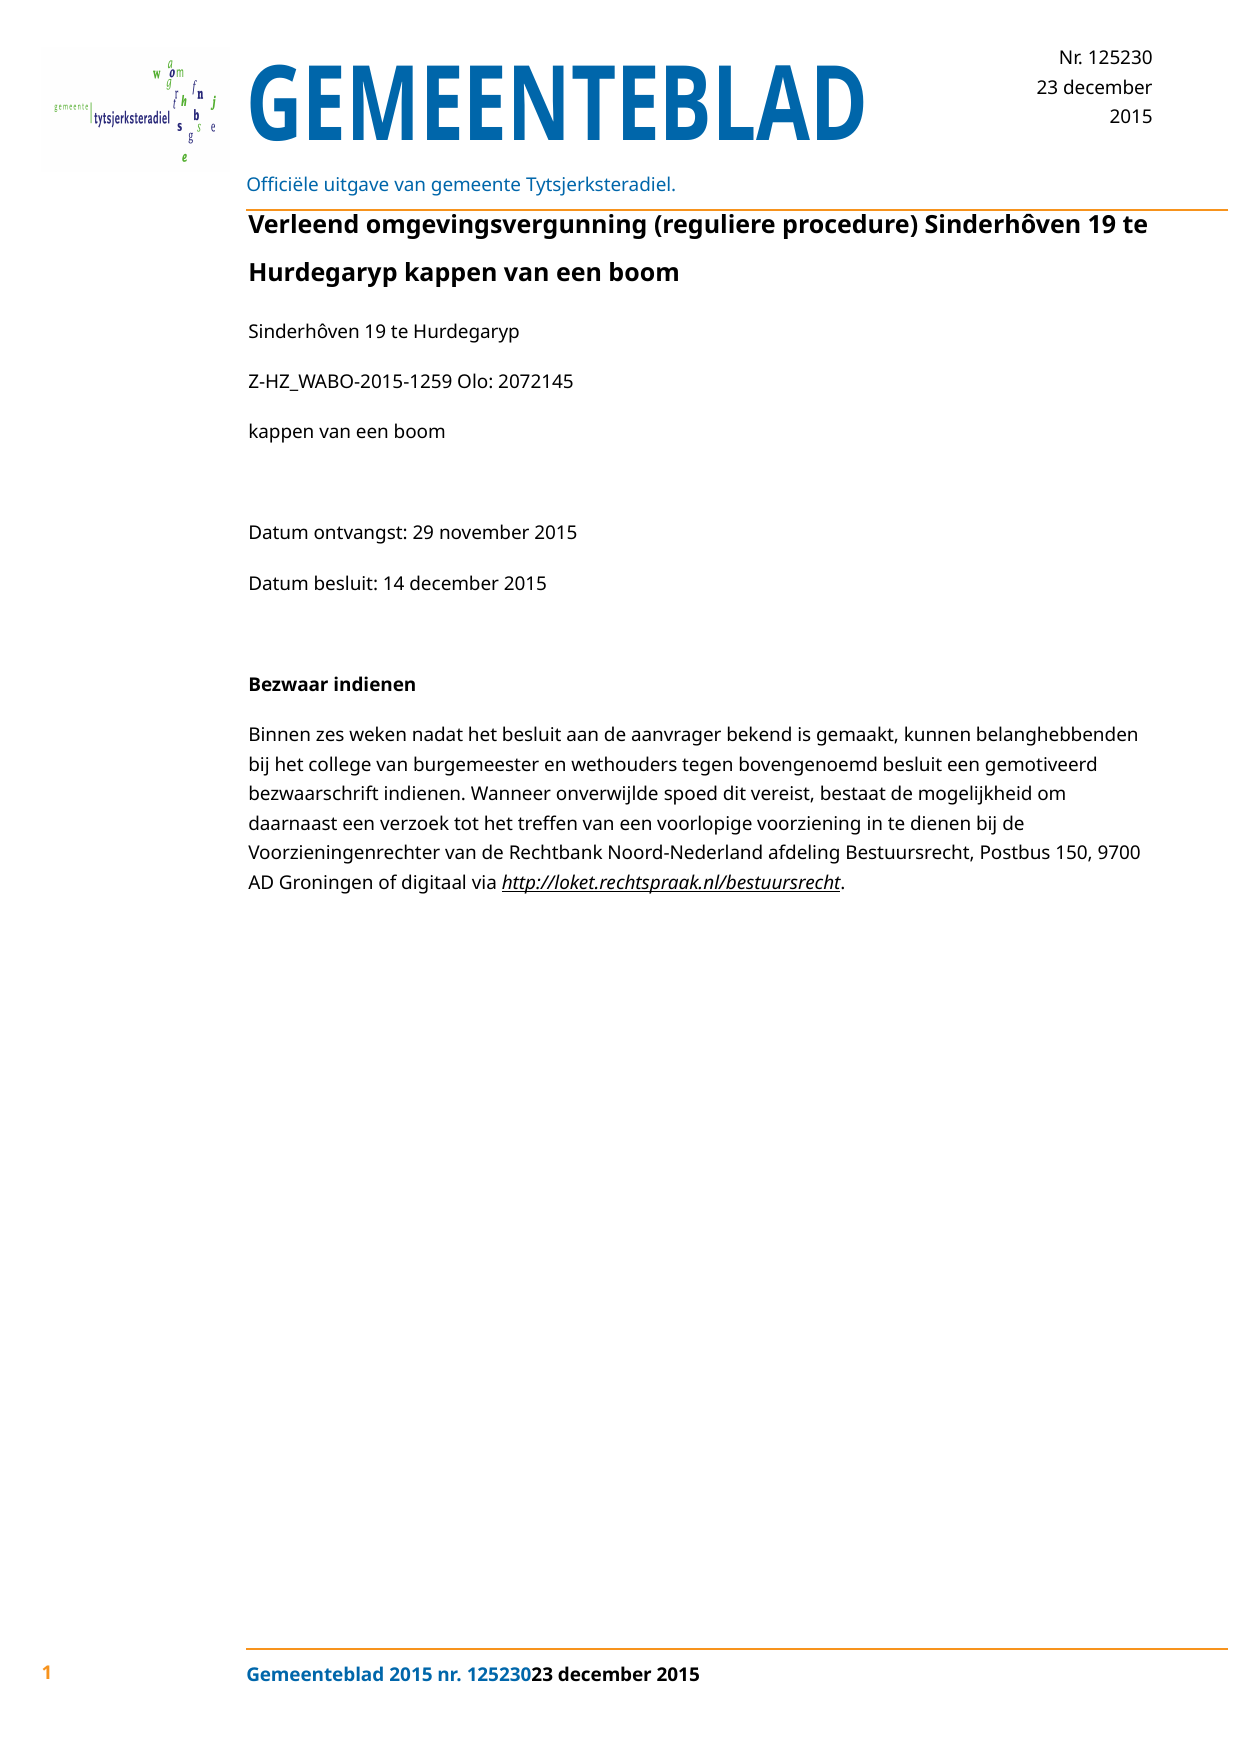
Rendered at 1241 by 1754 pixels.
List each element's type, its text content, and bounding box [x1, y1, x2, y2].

text Verleend omgevingsvergunning (reguliere procedure) Sinderhôven 19 te Hurdegaryp kappen van een boom [248, 211, 1152, 288]
picture [41, 47, 231, 172]
text Bezwaar indienen [248, 671, 1152, 697]
text kappen van een boom [248, 419, 1152, 444]
text Binnen zes weken nadat het besluit aan de aanvrager bekend is gemaakt, kunnen belanghebbenden bij het college van burgemeester en wethouders tegen bovengenoemd besluit een gemotiveerd bezwaarschrift indienen. Wanneer onverwijlde spoed dit vereist, bestaat de mogelijkheid om daarnaast een verzoek tot het treffen van een voorlopige voorziening in te dienen bij de Voorzieningenrechter van de Rechtbank Noord-Nederland afdeling Bestuursrecht, Postbus 150, 9700 AD Groningen of digitaal via http://loket.rechtspraak.nl/bestuursrecht. [248, 721, 1152, 895]
text Datum besluit: 14 december 2015 [248, 570, 1152, 596]
text Sinderhôven 19 te Hurdegaryp [248, 318, 1152, 344]
text Datum ontvangst: 29 november 2015 [248, 519, 1152, 545]
text Z-HZ_WABO-2015-1259 Olo: 2072145 [248, 368, 1152, 394]
